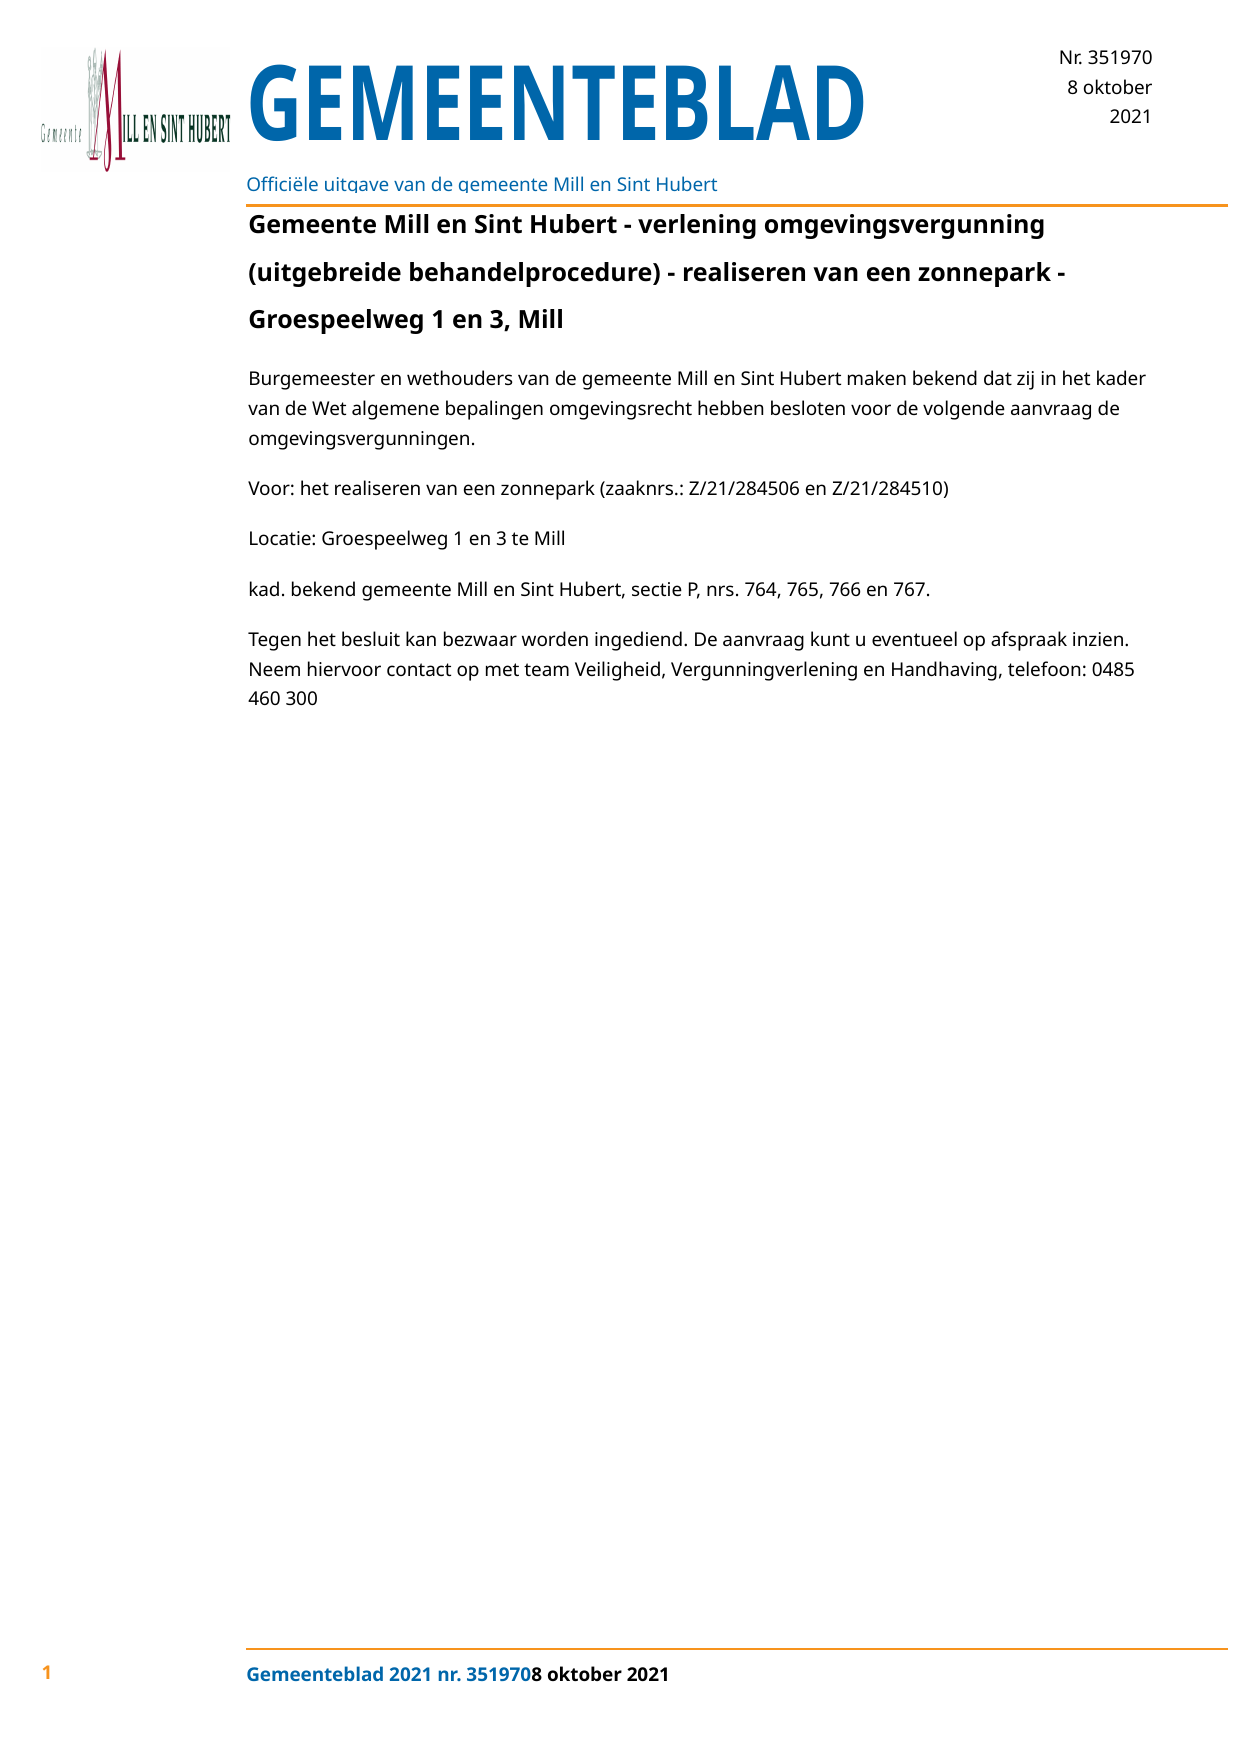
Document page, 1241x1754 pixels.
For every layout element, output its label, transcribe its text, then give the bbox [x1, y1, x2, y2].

text kad. bekend gemeente Mill en Sint Hubert, sectie P, nrs. 764, 765, 766 en 767. [248, 576, 1152, 602]
text Tegen het besluit kan bezwaar worden ingediend. De aanvraag kunt u eventueel op afspraak inzien. Neem hiervoor contact op met team Veiligheid, Vergunningverlening en Handhaving, telefoon: 0485 460 300 [248, 626, 1152, 711]
picture [41, 47, 231, 172]
text Locatie: Groespeelweg 1 en 3 te Mill [248, 526, 1152, 551]
text Gemeente Mill en Sint Hubert - verlening omgevingsvergunning (uitgebreide behandelprocedure) - realiseren van een zonnepark - Groespeelweg 1 en 3, Mill [248, 207, 1152, 336]
text Voor: het realiseren van een zonnepark (zaaknrs.: Z/21/284506 en Z/21/284510) [248, 475, 1152, 501]
text Burgemeester en wethouders van de gemeente Mill en Sint Hubert maken bekend dat zij in het kader van de Wet algemene bepalingen omgevingsrecht hebben besloten voor de volgende aanvraag de omgevingsvergunningen. [248, 366, 1152, 450]
